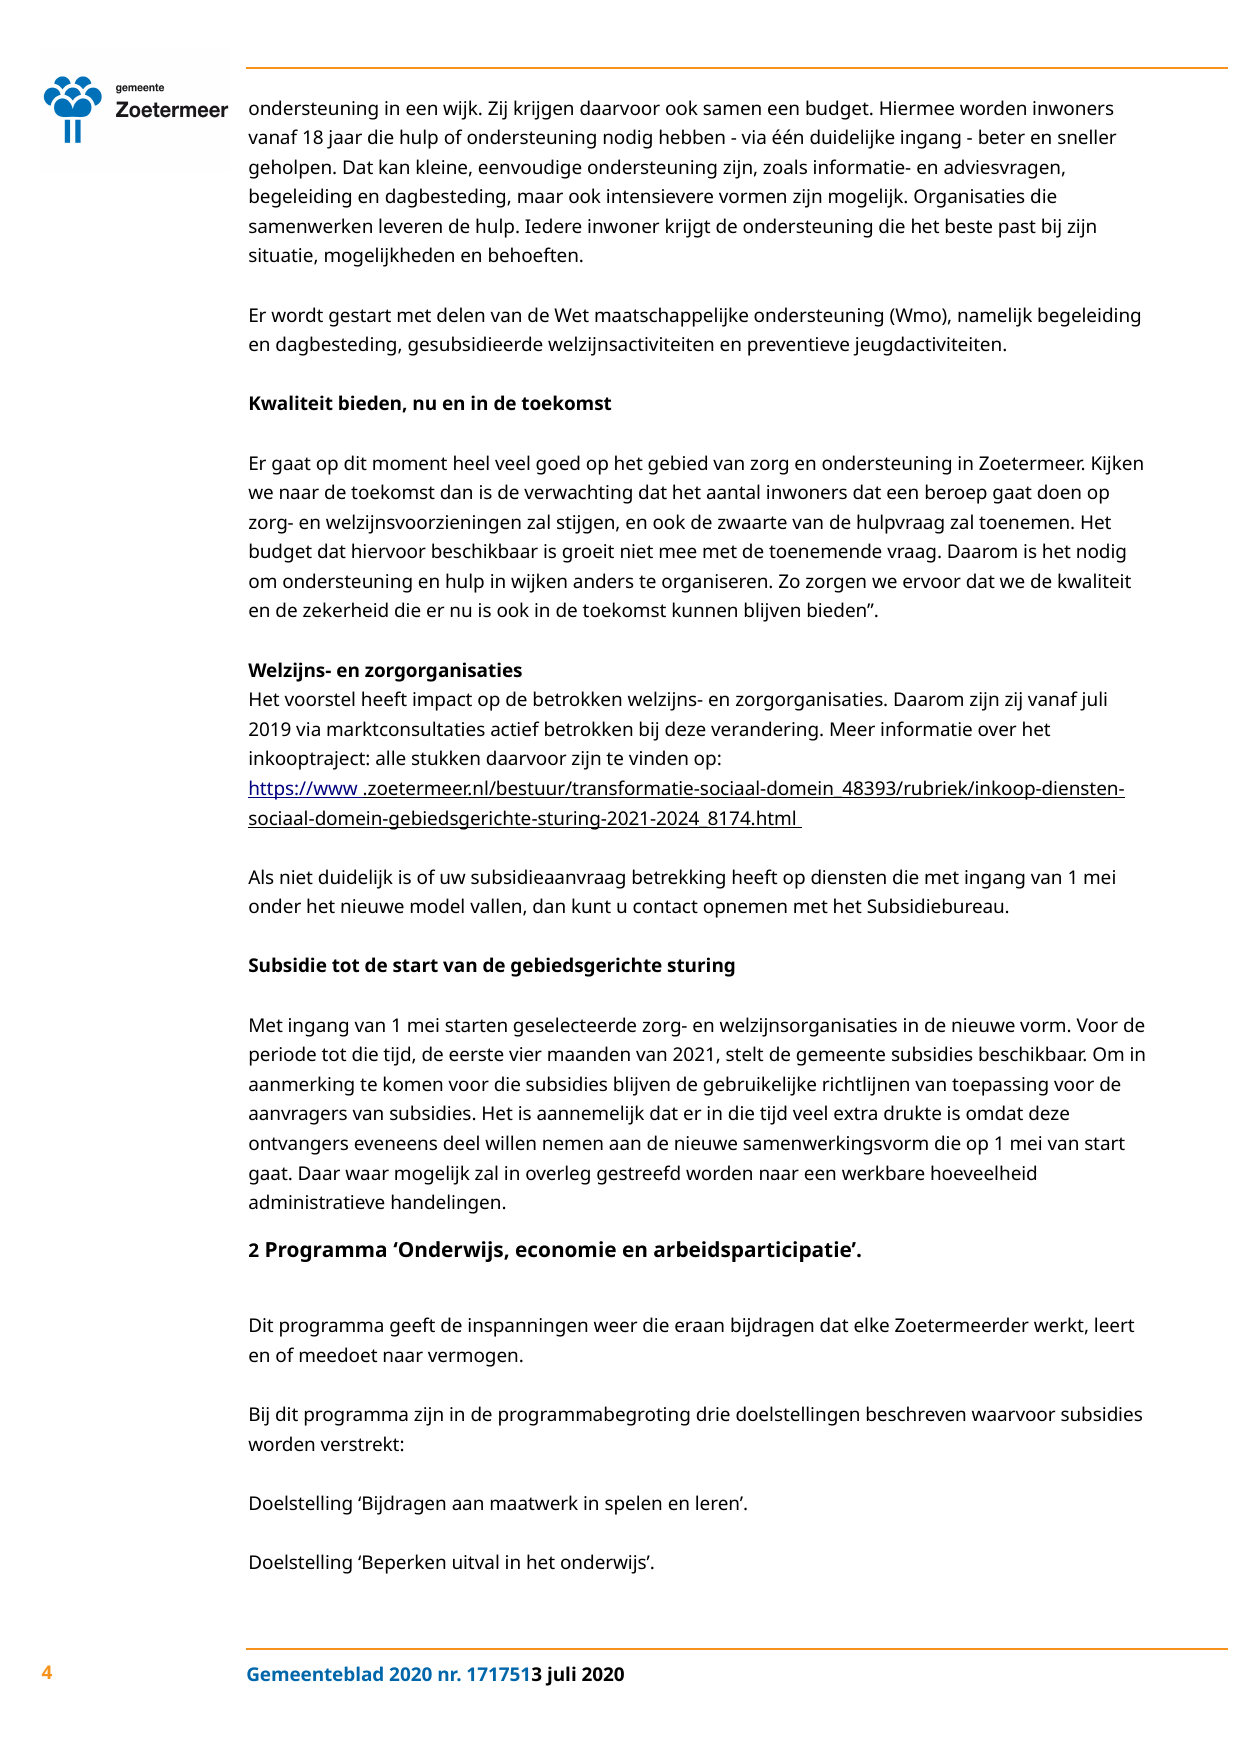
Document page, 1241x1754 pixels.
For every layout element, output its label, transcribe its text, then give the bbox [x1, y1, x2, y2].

text Er gaat op dit moment heel veel goed op het gebied van zorg en ondersteuning in Zoetermeer. Kijken we naar de toekomst dan is de verwachting dat het aantal inwoners dat een beroep gaat doen op zorg- en welzijnsvoorzieningen zal stijgen, en ook de zwaarte van de hulpvraag zal toenemen. Het budget dat hiervoor beschikbaar is groeit niet mee met de toenemende vraag. Daarom is het nodig om ondersteuning en hulp in wijken anders te organiseren. Zo zorgen we ervoor dat we de kwaliteit en de zekerheid die er nu is ook in de toekomst kunnen blijven bieden”. [248, 450, 1152, 623]
text ondersteuning in een wijk. Zij krijgen daarvoor ook samen een budget. Hiermee worden inwoners vanaf 18 jaar die hulp of ondersteuning nodig hebben - via één duidelijke ingang - beter en sneller geholpen. Dat kan kleine, eenvoudige ondersteuning zijn, zoals informatie- en adviesvragen, begeleiding en dagbesteding, maar ook intensievere vormen zijn mogelijk. Organisaties die samenwerken leveren de hulp. Iedere inwoner krijgt de ondersteuning die het beste past bij zijn situatie, mogelijkheden en behoeften. [248, 95, 1152, 268]
text Welzijns- en zorgorganisaties [248, 657, 1152, 683]
picture [41, 47, 231, 172]
text Dit programma geeft de inspanningen weer die eraan bijdragen dat elke Zoetermeerder werkt, leert en of meedoet naar vermogen. [248, 1313, 1152, 1368]
text Doelstelling ‘Bijdragen aan maatwerk in spelen en leren’. [248, 1490, 1152, 1516]
text Er wordt gestart met delen van de Wet maatschappelijke ondersteuning (Wmo), namelijk begeleiding en dagbesteding, gesubsidieerde welzijnsactiviteiten en preventieve jeugdactiviteiten. [248, 302, 1152, 357]
text Kwaliteit bieden, nu en in de toekomst [248, 391, 1152, 416]
text Subsidie tot de start van de gebiedsgerichte sturing [248, 953, 1152, 978]
text 2 Programma ‘Onderwijs, economie en arbeidsparticipatie’. [248, 1235, 1152, 1263]
text Het voorstel heeft impact op de betrokken welzijns- en zorgorganisaties. Daarom zijn zij vanaf juli 2019 via marktconsultaties actief betrokken bij deze verandering. Meer informatie over het inkooptraject: alle stukken daarvoor zijn te vinden op: [248, 686, 1152, 771]
text https://www .zoetermeer.nl/bestuur/transformatie-sociaal-domein_48393/rubriek/inkoop-diensten-sociaal-domein-gebiedsgerichte-sturing-2021-2024_8174.html [248, 775, 1152, 831]
text Doelstelling ‘Beperken uitval in het onderwijs’. [248, 1549, 1152, 1575]
text Bij dit programma zijn in de programmabegroting drie doelstellingen beschreven waarvoor subsidies worden verstrekt: [248, 1401, 1152, 1457]
text Als niet duidelijk is of uw subsidieaanvraag betrekking heeft op diensten die met ingang van 1 mei onder het nieuwe model vallen, dan kunt u contact opnemen met het Subsidiebureau. [248, 864, 1152, 919]
text Met ingang van 1 mei starten geselecteerde zorg- en welzijnsorganisaties in de nieuwe vorm. Voor de periode tot die tijd, de eerste vier maanden van 2021, stelt de gemeente subsidies beschikbaar. Om in aanmerking te komen voor die subsidies blijven de gebruikelijke richtlijnen van toepassing voor de aanvragers van subsidies. Het is aannemelijk dat er in die tijd veel extra drukte is omdat deze ontvangers eveneens deel willen nemen aan de nieuwe samenwerkingsvorm die op 1 mei van start gaat. Daar waar mogelijk zal in overleg gestreefd worden naar een werkbare hoeveelheid administratieve handelingen. [248, 1012, 1152, 1215]
